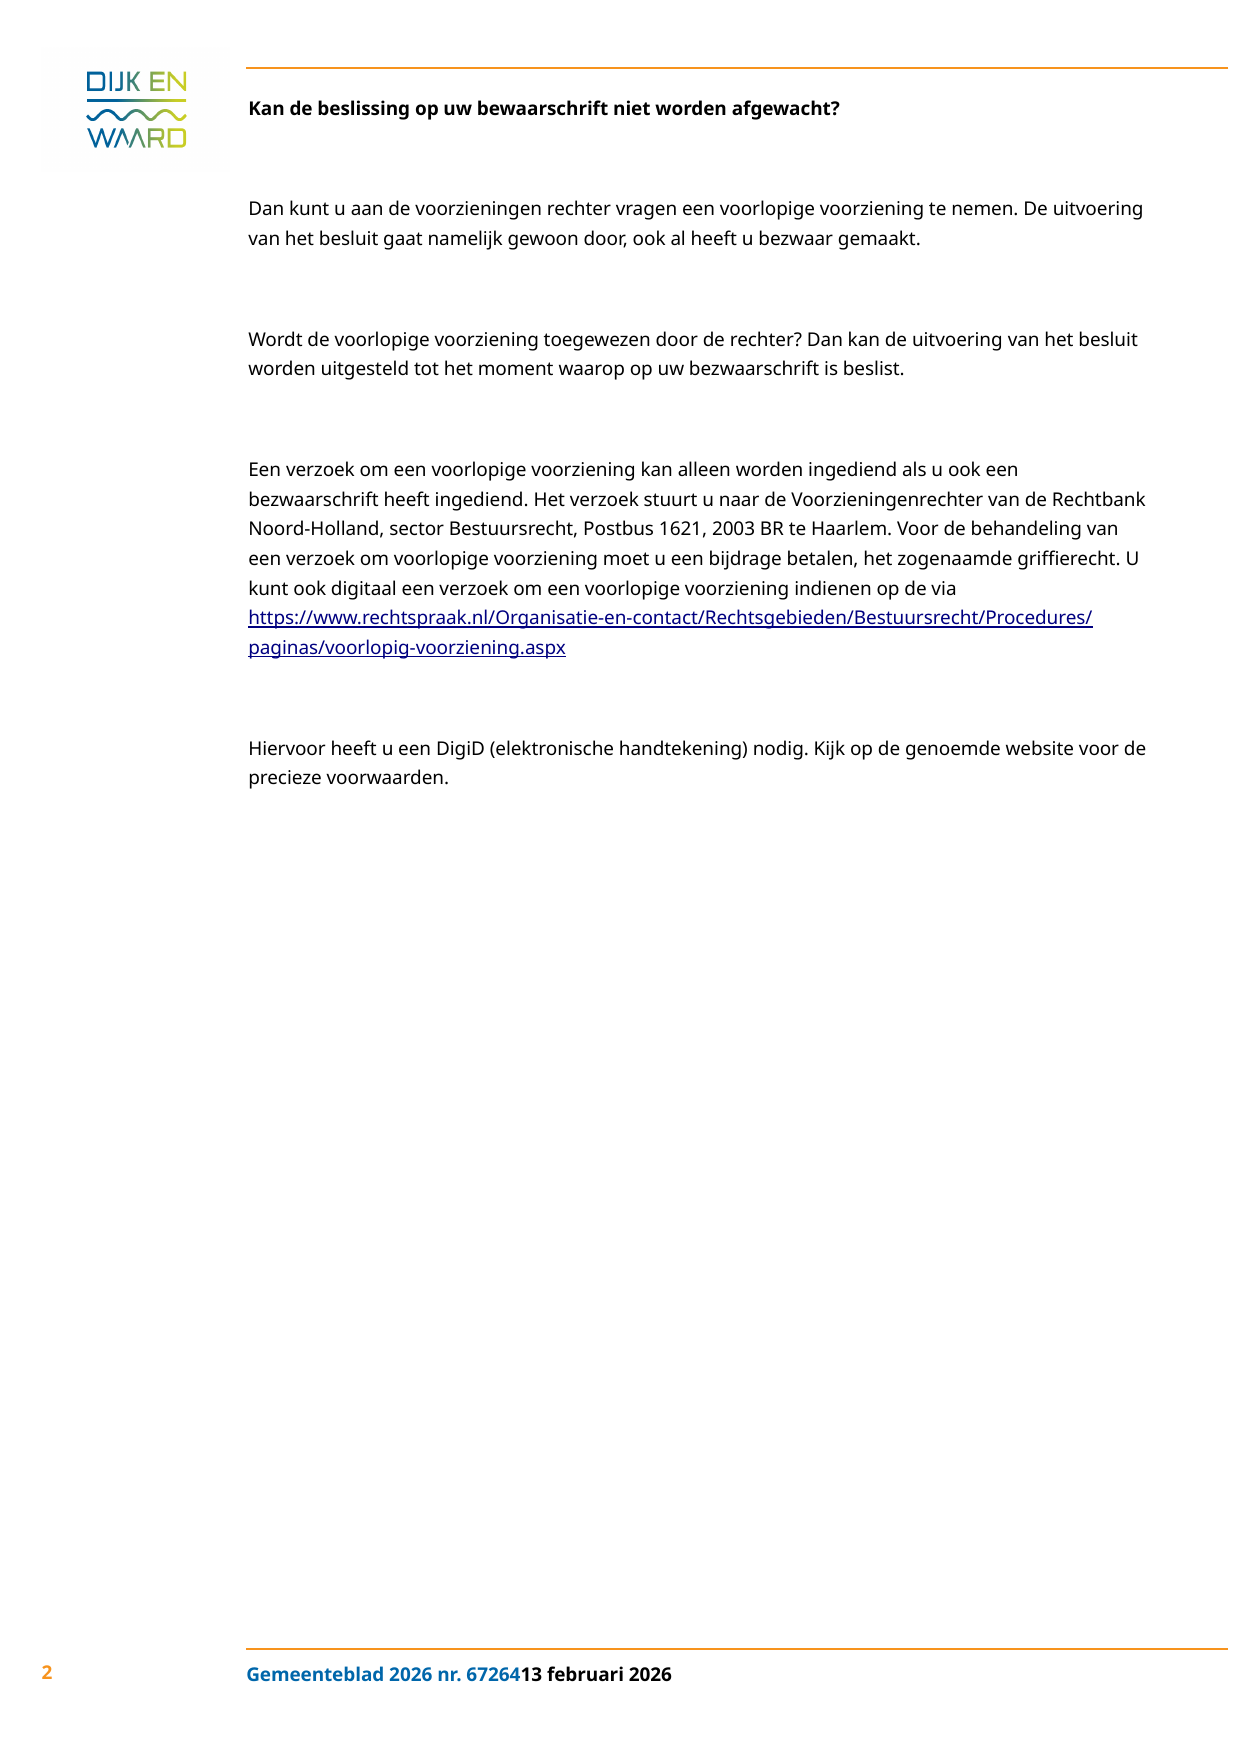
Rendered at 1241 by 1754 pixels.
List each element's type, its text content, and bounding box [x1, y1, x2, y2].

text Een verzoek om een voorlopige voorziening kan alleen worden ingediend als u ook een bezwaarschrift heeft ingediend. Het verzoek stuurt u naar de Voorzieningenrechter van de Rechtbank Noord-Holland, sector Bestuursrecht, Postbus 1621, 2003 BR te Haarlem. Voor de behandeling van een verzoek om voorlopige voorziening moet u een bijdrage betalen, het zogenaamde griffierecht. U kunt ook digitaal een verzoek om een voorlopige voorziening indienen op de via https://www.rechtspraak.nl/Organisatie-en-contact/Rechtsgebieden/Bestuursrecht/Procedures/paginas/voorlopig-voorziening.aspx [248, 456, 1152, 660]
text Hiervoor heeft u een DigiD (elektronische handtekening) nodig. Kijk op de genoemde website voor de precieze voorwaarden. [248, 735, 1152, 790]
text Kan de beslissing op uw bewaarschrift niet worden afgewacht? [248, 95, 1152, 121]
picture [41, 47, 231, 172]
text Wordt de voorlopige voorziening toegewezen door de rechter? Dan kan de uitvoering van het besluit worden uitgesteld tot het moment waarop op uw bezwaarschrift is beslist. [248, 326, 1152, 381]
text Dan kunt u aan de voorzieningen rechter vragen een voorlopige voorziening te nemen. De uitvoering van het besluit gaat namelijk gewoon door, ook al heeft u bezwaar gemaakt. [248, 196, 1152, 251]
